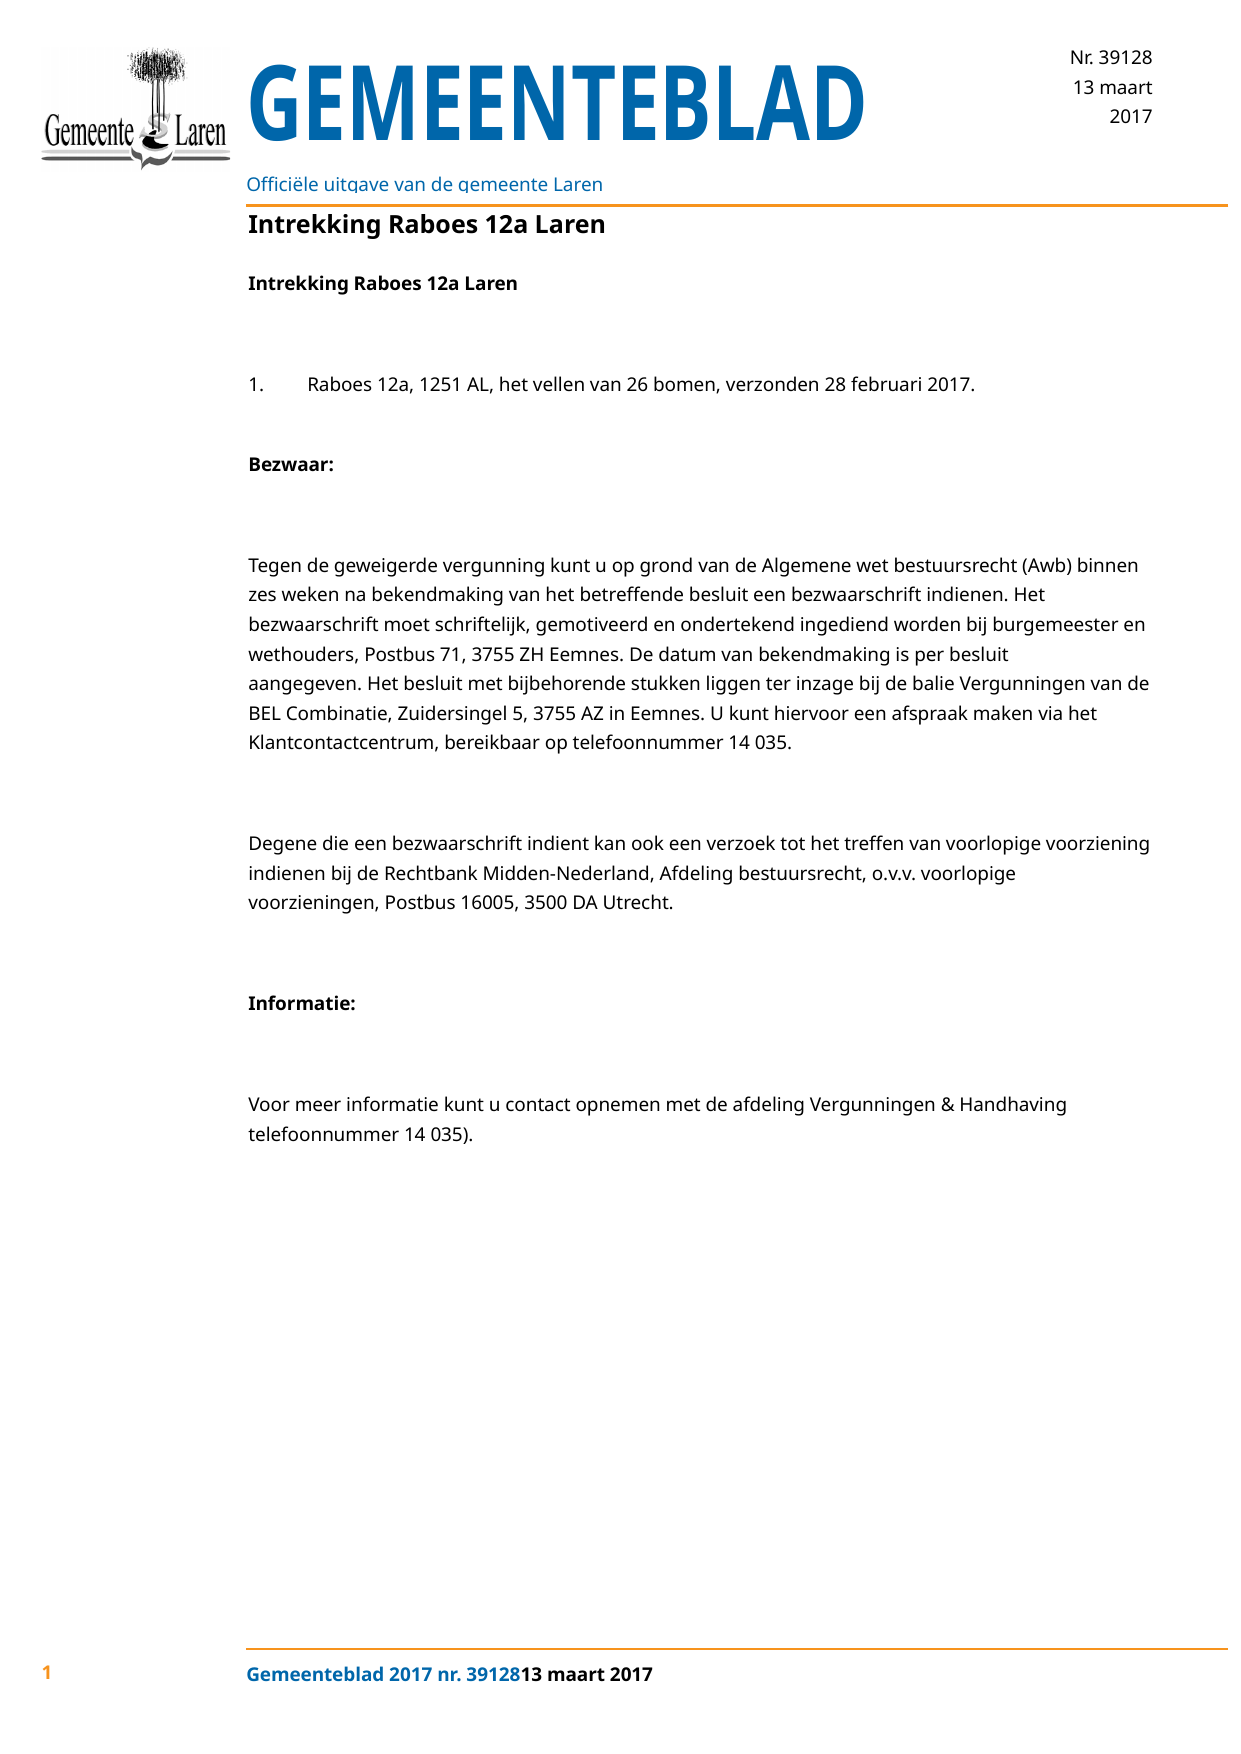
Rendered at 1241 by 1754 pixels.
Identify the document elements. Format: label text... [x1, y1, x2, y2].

text Bezwaar: [248, 451, 1152, 477]
text Intrekking Raboes 12a Laren [248, 270, 1152, 296]
text Degene die een bezwaarschrift indient kan ook een verzoek tot het treffen van voorlopige voorziening indienen bij de Rechtbank Midden-Nederland, Afdeling bestuursrecht, o.v.v. voorlopige voorzieningen, Postbus 16005, 3500 DA Utrecht. [248, 830, 1152, 915]
text Intrekking Raboes 12a Laren [248, 207, 1152, 241]
text Tegen de geweigerde vergunning kunt u op grond van de Algemene wet bestuursrecht (Awb) binnen zes weken na bekendmaking van het betreffende besluit een bezwaarschrift indienen. Het bezwaarschrift moet schriftelijk, gemotiveerd en ondertekend ingediend worden bij burgemeester en wethouders, Postbus 71, 3755 ZH Eemnes. De datum van bekendmaking is per besluit aangegeven. Het besluit met bijbehorende stukken liggen ter inzage bij de balie Vergunningen van de BEL Combinatie, Zuidersingel 5, 3755 AZ in Eemnes. U kunt hiervoor een afspraak maken via het Klantcontactcentrum, bereikbaar op telefoonnummer 14 035. [248, 552, 1152, 755]
picture [41, 47, 231, 172]
list Raboes 12a, 1251 AL, het vellen van 26 bomen, verzonden 28 februari 2017. [248, 371, 1152, 397]
text Informatie: [248, 990, 1152, 1016]
text Voor meer informatie kunt u contact opnemen met de afdeling Vergunningen & Handhaving telefoonnummer 14 035). [248, 1091, 1152, 1146]
